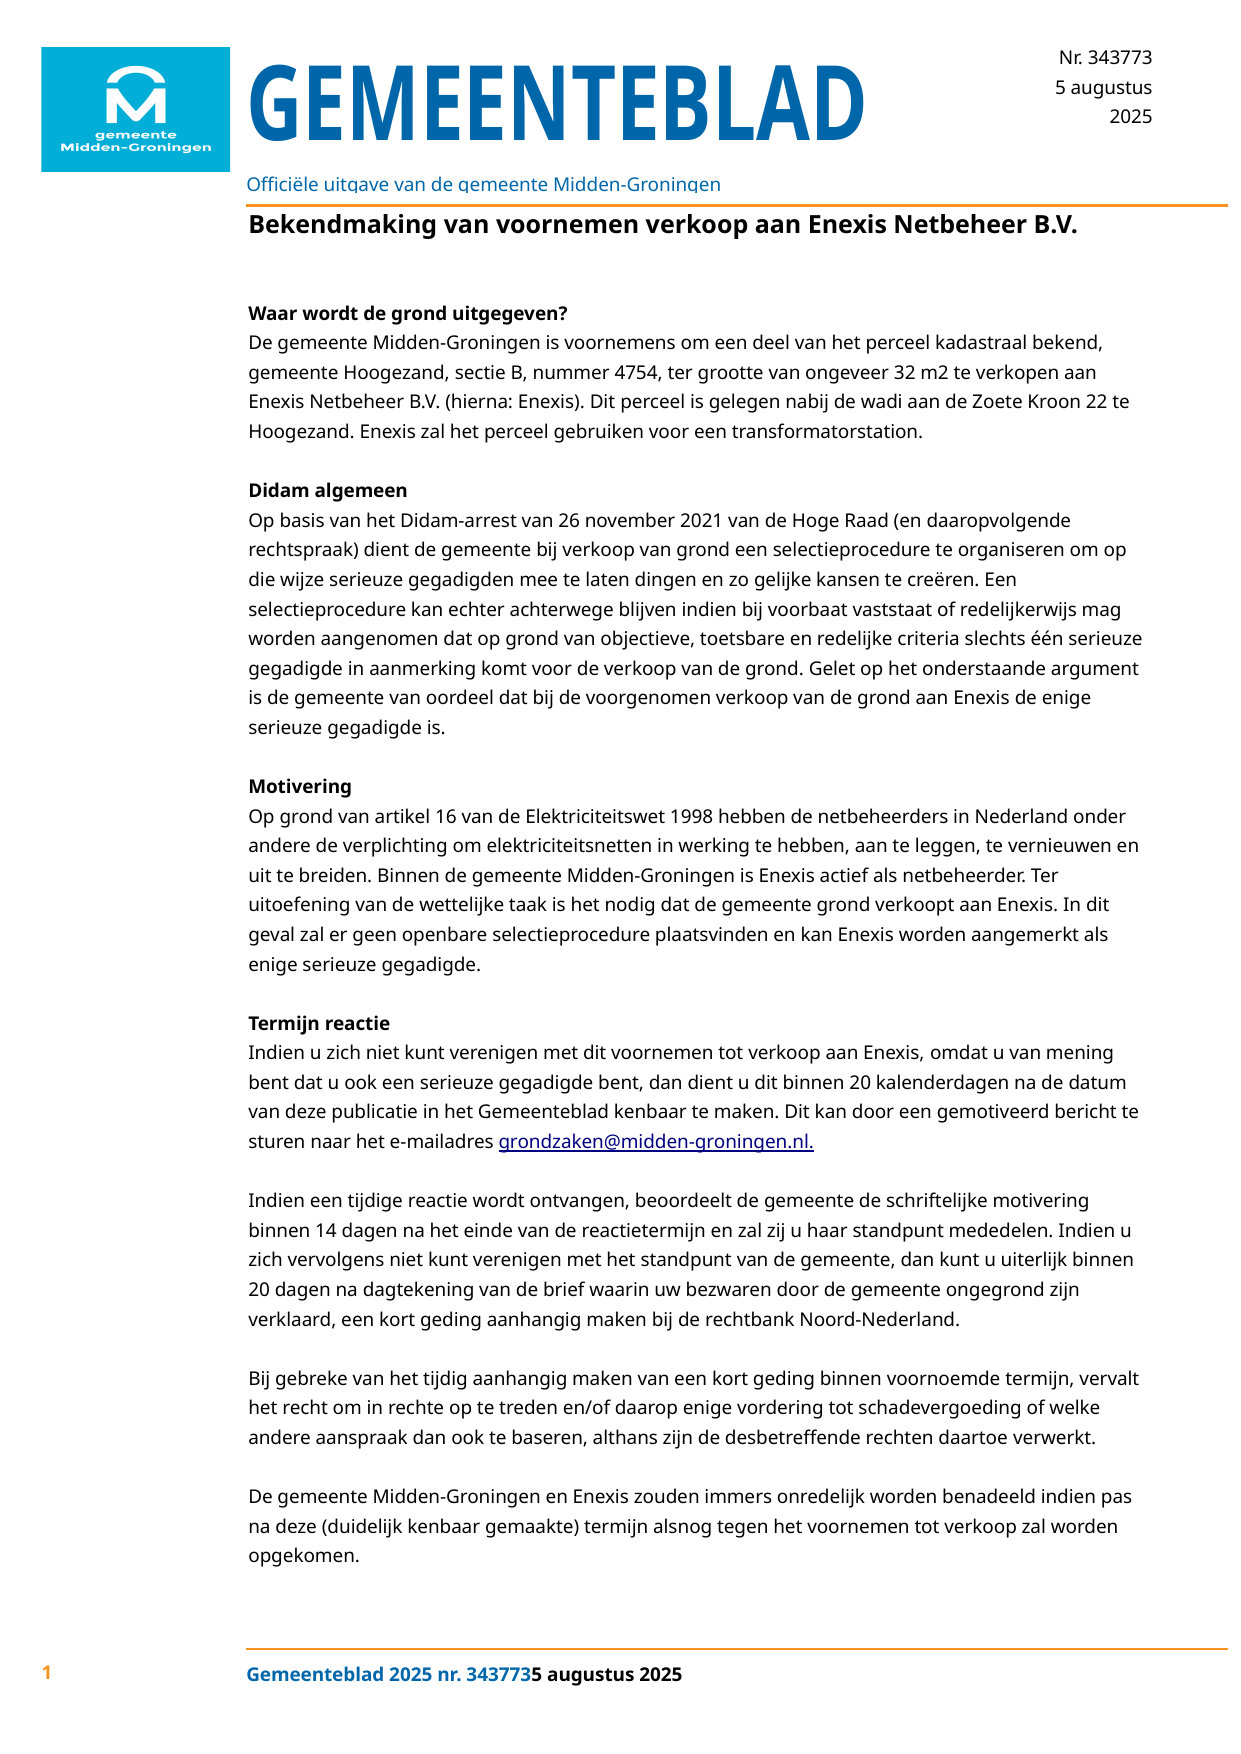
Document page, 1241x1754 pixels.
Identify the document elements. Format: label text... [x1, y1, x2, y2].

text Op basis van het Didam-arrest van 26 november 2021 van de Hoge Raad (en daaropvolgende rechtspraak) dient de gemeente bij verkoop van grond een selectieprocedure te organiseren om op die wijze serieuze gegadigden mee te laten dingen en zo gelijke kansen te creëren. Een selectieprocedure kan echter achterwege blijven indien bij voorbaat vaststaat of redelijkerwijs mag worden aangenomen dat op grond van objectieve, toetsbare en redelijke criteria slechts één serieuze gegadigde in aanmerking komt voor de verkoop van de grond. Gelet op het onderstaande argument is de gemeente van oordeel dat bij de voorgenomen verkoop van de grond aan Enexis de enige serieuze gegadigde is. [248, 507, 1152, 740]
text Indien u zich niet kunt verenigen met dit voornemen tot verkoop aan Enexis, omdat u van mening bent dat u ook een serieuze gegadigde bent, dan dient u dit binnen 20 kalenderdagen na de datum van deze publicatie in het Gemeenteblad kenbaar te maken. Dit kan door een gemotiveerd bericht te sturen naar het e-mailadres grondzaken@midden-groningen.nl. [248, 1039, 1152, 1154]
picture [107, 89, 165, 122]
text Waar wordt de grond uitgegeven? [248, 300, 1152, 326]
text Didam algemeen [248, 477, 1152, 503]
text Indien een tijdige reactie wordt ontvangen, beoordeelt de gemeente de schriftelijke motivering binnen 14 dagen na het einde van de reactietermijn en zal zij u haar standpunt mededelen. Indien u zich vervolgens niet kunt verenigen met het standpunt van de gemeente, dan kunt u uiterlijk binnen 20 dagen na dagtekening van de brief waarin uw bezwaren door de gemeente ongegrond zijn verklaard, een kort geding aanhangig maken bij de rechtbank Noord-Nederland. [248, 1187, 1152, 1331]
picture [108, 66, 164, 82]
text Termijn reactie [248, 1010, 1152, 1036]
text De gemeente Midden-Groningen en Enexis zouden immers onredelijk worden benadeeld indien pas na deze (duidelijk kenbaar gemaakte) termijn alsnog tegen het voornemen tot verkoop zal worden opgekomen. [248, 1483, 1152, 1568]
text Motivering [248, 773, 1152, 799]
text Bij gebreke van het tijdig aanhangig maken van een kort geding binnen voornoemde termijn, vervalt het recht om in rechte op te treden en/of daarop enige vordering tot schadevergoeding of welke andere aanspraak dan ook te baseren, althans zijn de desbetreffende rechten daartoe verwerkt. [248, 1365, 1152, 1450]
text Bekendmaking van voornemen verkoop aan Enexis Netbeheer B.V. [248, 207, 1152, 241]
picture [184, 146, 190, 153]
text De gemeente Midden-Groningen is voornemens om een deel van het perceel kadastraal bekend, gemeente Hoogezand, sectie B, nummer 4754, ter grootte van ongeveer 32 m2 te verkopen aan Enexis Netbeheer B.V. (hierna: Enexis). Dit perceel is gelegen nabij de wadi aan de Zoete Kroon 22 te Hoogezand. Enexis zal het perceel gebruiken voor een transformatorstation. [248, 329, 1152, 444]
text Op grond van artikel 16 van de Elektriciteitswet 1998 hebben de netbeheerders in Nederland onder andere de verplichting om elektriciteitsnetten in werking te hebben, aan te leggen, te vernieuwen en uit te breiden. Binnen de gemeente Midden-Groningen is Enexis actief als netbeheerder. Ter uitoefening van de wettelijke taak is het nodig dat de gemeente grond verkoopt aan Enexis. In dit geval zal er geen openbare selectieprocedure plaatsvinden en kan Enexis worden aangemerkt als enige serieuze gegadigde. [248, 803, 1152, 976]
